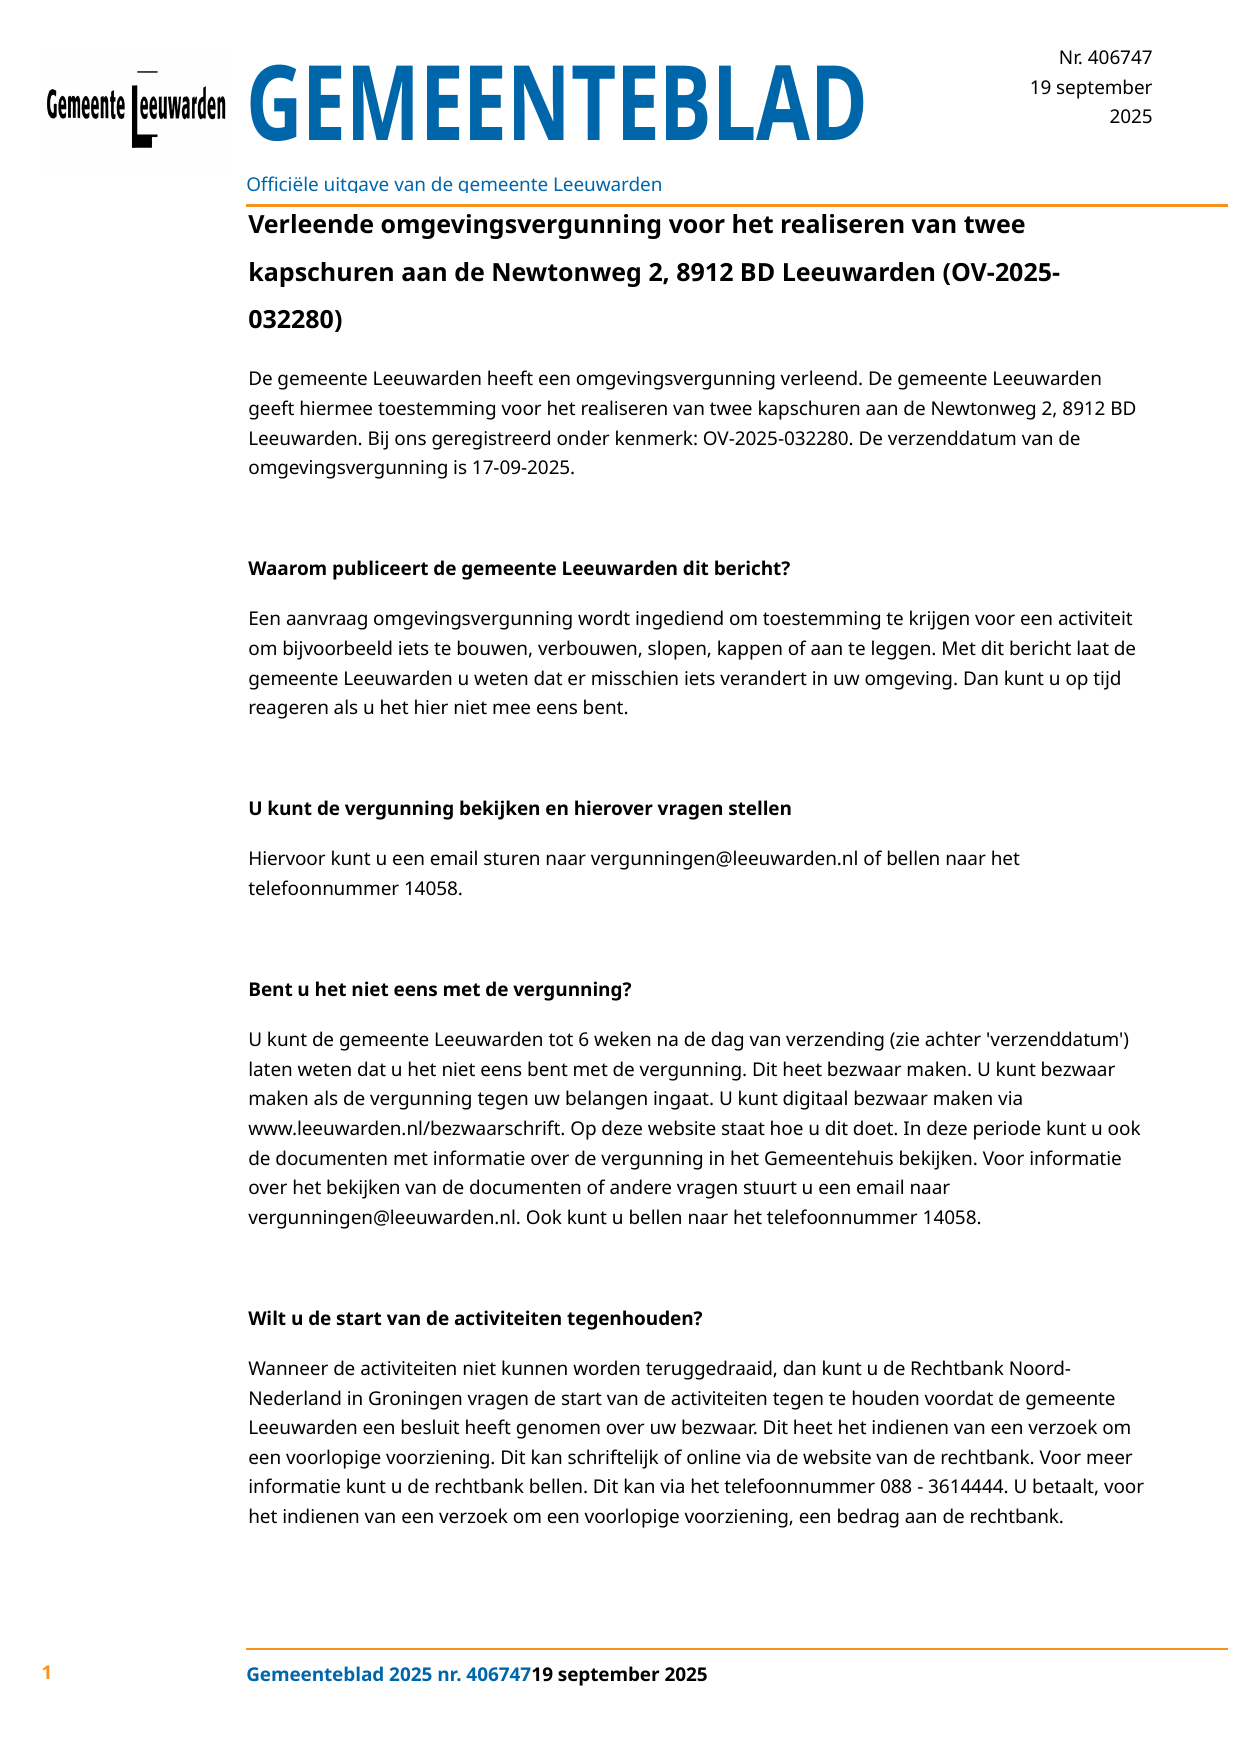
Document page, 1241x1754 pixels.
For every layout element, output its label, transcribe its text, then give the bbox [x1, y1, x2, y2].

text Wanneer de activiteiten niet kunnen worden teruggedraaid, dan kunt u de Rechtbank Noord-Nederland in Groningen vragen de start van de activiteiten tegen te houden voordat de gemeente Leeuwarden een besluit heeft genomen over uw bezwaar. Dit heet het indienen van een verzoek om een voorlopige voorziening. Dit kan schriftelijk of online via de website van de rechtbank. Voor meer informatie kunt u de rechtbank bellen. Dit kan via het telefoonnummer 088 - 3614444. U betaalt, voor het indienen van een verzoek om een voorlopige voorziening, een bedrag aan de rechtbank. [248, 1355, 1152, 1529]
text Een aanvraag omgevingsvergunning wordt ingediend om toestemming te krijgen voor een activiteit om bijvoorbeeld iets te bouwen, verbouwen, slopen, kappen of aan te leggen. Met dit bericht laat de gemeente Leeuwarden u weten dat er misschien iets verandert in uw omgeving. Dan kunt u op tijd reageren als u het hier niet mee eens bent. [248, 606, 1152, 720]
text U kunt de vergunning bekijken en hierover vragen stellen [248, 795, 1152, 821]
text Wilt u de start van de activiteiten tegenhouden? [248, 1305, 1152, 1330]
text Waarom publiceert de gemeente Leeuwarden dit bericht? [248, 555, 1152, 581]
text Bent u het niet eens met de vergunning? [248, 976, 1152, 1002]
text De gemeente Leeuwarden heeft een omgevingsvergunning verleend. De gemeente Leeuwarden geeft hiermee toestemming voor het realiseren van twee kapschuren aan de Newtonweg 2, 8912 BD Leeuwarden. Bij ons geregistreerd onder kenmerk: OV-2025-032280. De verzenddatum van de omgevingsvergunning is 17-09-2025. [248, 366, 1152, 480]
text Hiervoor kunt u een email sturen naar vergunningen@leeuwarden.nl of bellen naar het telefoonnummer 14058. [248, 846, 1152, 901]
picture [41, 47, 231, 172]
text U kunt de gemeente Leeuwarden tot 6 weken na de dag van verzending (zie achter 'verzenddatum') laten weten dat u het niet eens bent met de vergunning. Dit heet bezwaar maken. U kunt bezwaar maken als de vergunning tegen uw belangen ingaat. U kunt digitaal bezwaar maken via www.leeuwarden.nl/bezwaarschrift. Op deze website staat hoe u dit doet. In deze periode kunt u ook de documenten met informatie over de vergunning in het Gemeentehuis bekijken. Voor informatie over het bekijken van de documenten of andere vragen stuurt u een email naar vergunningen@leeuwarden.nl. Ook kunt u bellen naar het telefoonnummer 14058. [248, 1026, 1152, 1229]
text Verleende omgevingsvergunning voor het realiseren van twee kapschuren aan de Newtonweg 2, 8912 BD Leeuwarden (OV-2025-032280) [248, 207, 1152, 336]
